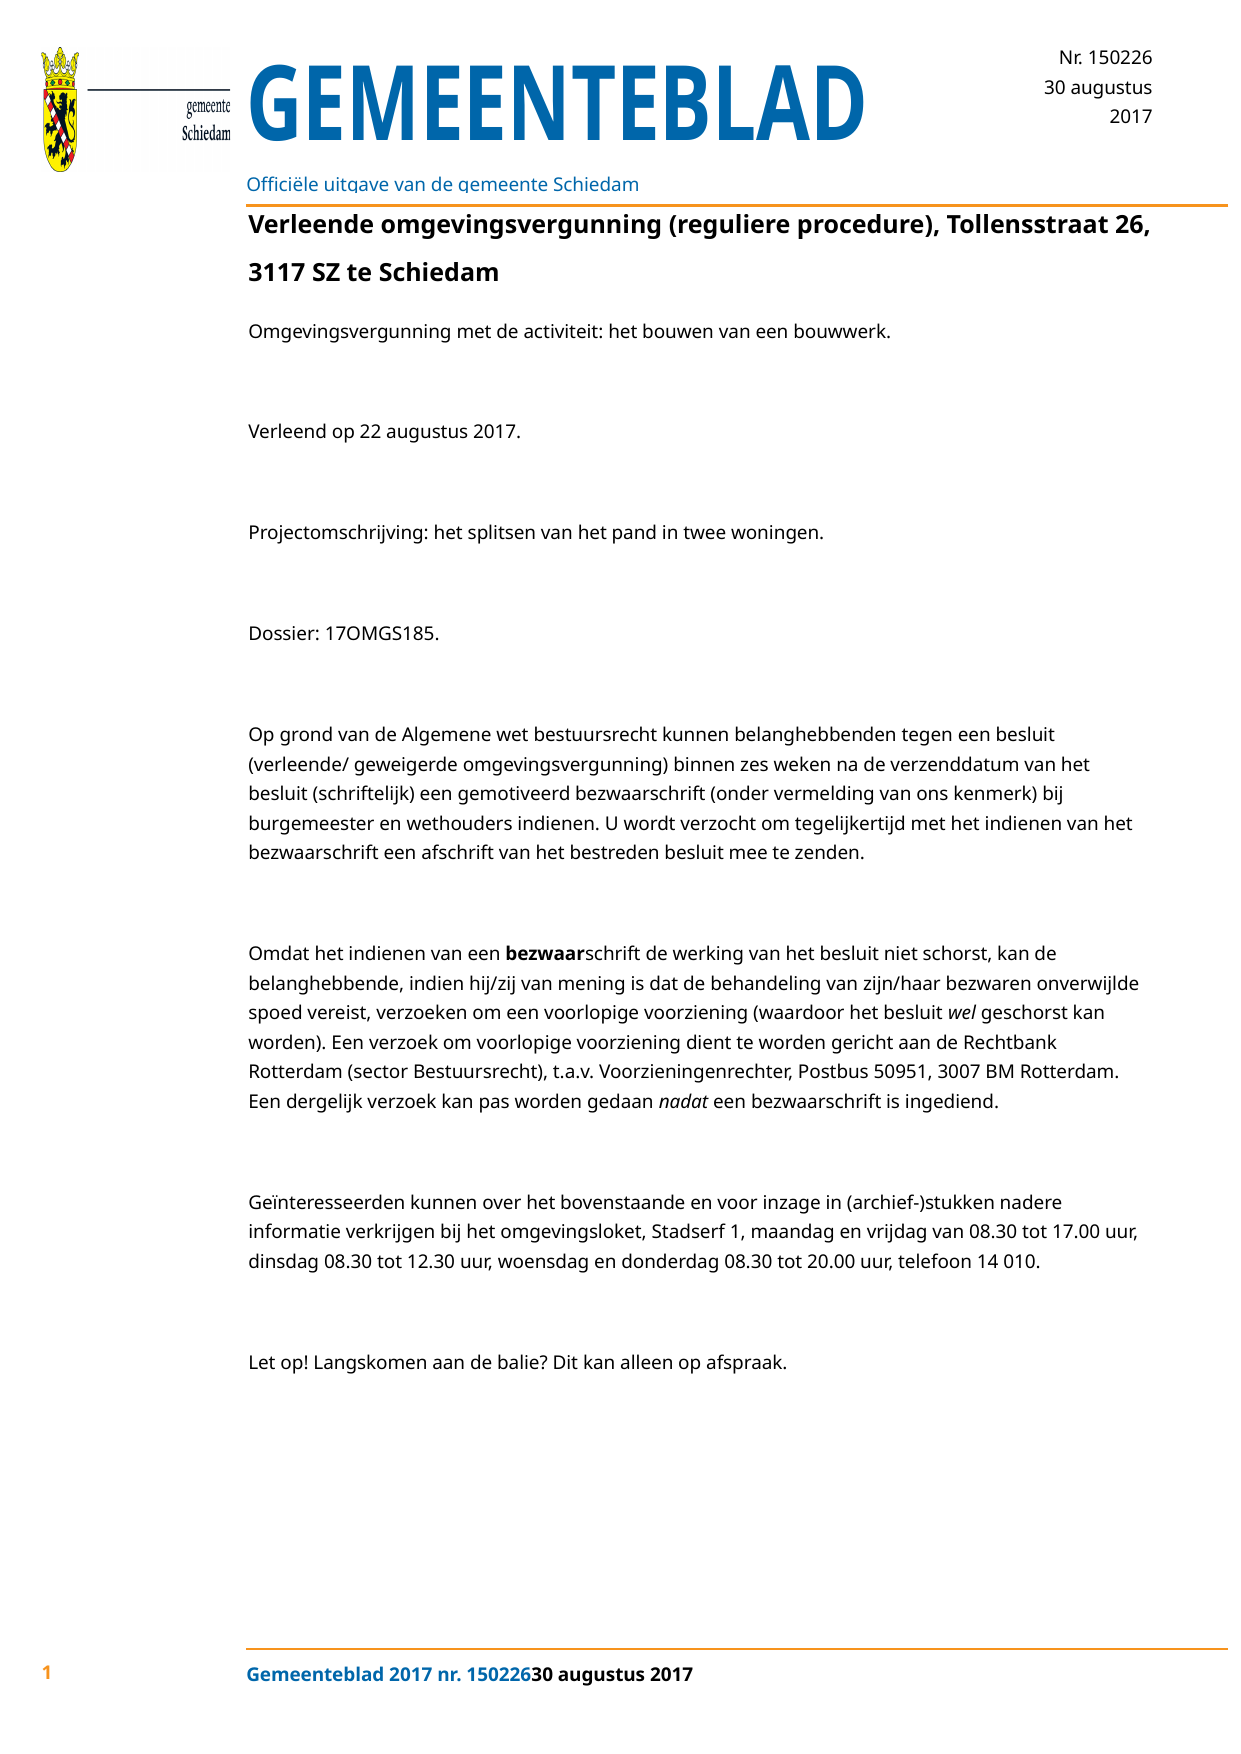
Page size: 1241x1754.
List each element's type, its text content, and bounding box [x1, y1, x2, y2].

text Verleend op 22 augustus 2017. [248, 419, 1152, 444]
text Geïnteresseerden kunnen over het bovenstaande en voor inzage in (archief-)stukken nadere informatie verkrijgen bij het omgevingsloket, Stadserf 1, maandag en vrijdag van 08.30 tot 17.00 uur, dinsdag 08.30 tot 12.30 uur, woensdag en donderdag 08.30 tot 20.00 uur, telefoon 14 010. [248, 1189, 1152, 1274]
text Verleende omgevingsvergunning (reguliere procedure), Tollensstraat 26, 3117 SZ te Schiedam [248, 207, 1152, 288]
text Op grond van de Algemene wet bestuursrecht kunnen belanghebbenden tegen een besluit (verleende/ geweigerde omgevingsvergunning) binnen zes weken na de verzenddatum van het besluit (schriftelijk) een gemotiveerd bezwaarschrift (onder vermelding van ons kenmerk) bij burgemeester en wethouders indienen. U wordt verzocht om tegelijkertijd met het indienen van het bezwaarschrift een afschrift van het bestreden besluit mee te zenden. [248, 721, 1152, 865]
text Omdat het indienen van een bezwaarschrift de werking van het besluit niet schorst, kan de belanghebbende, indien hij/zij van mening is dat de behandeling van zijn/haar bezwaren onverwijlde spoed vereist, verzoeken om een voorlopige voorziening (waardoor het besluit wel geschorst kan worden). Een verzoek om voorlopige voorziening dient te worden gericht aan de Rechtbank Rotterdam (sector Bestuursrecht), t.a.v. Voorzieningenrechter, Postbus 50951, 3007 BM Rotterdam. Een dergelijk verzoek kan pas worden gedaan nadat een bezwaarschrift is ingediend. [248, 940, 1152, 1114]
text Omgevingsvergunning met de activiteit: het bouwen van een bouwwerk. [248, 318, 1152, 344]
text Dossier: 17OMGS185. [248, 620, 1152, 646]
picture [41, 47, 231, 172]
text Let op! Langskomen aan de balie? Dit kan alleen op afspraak. [248, 1349, 1152, 1375]
text Projectomschrijving: het splitsen van het pand in twee woningen. [248, 519, 1152, 545]
